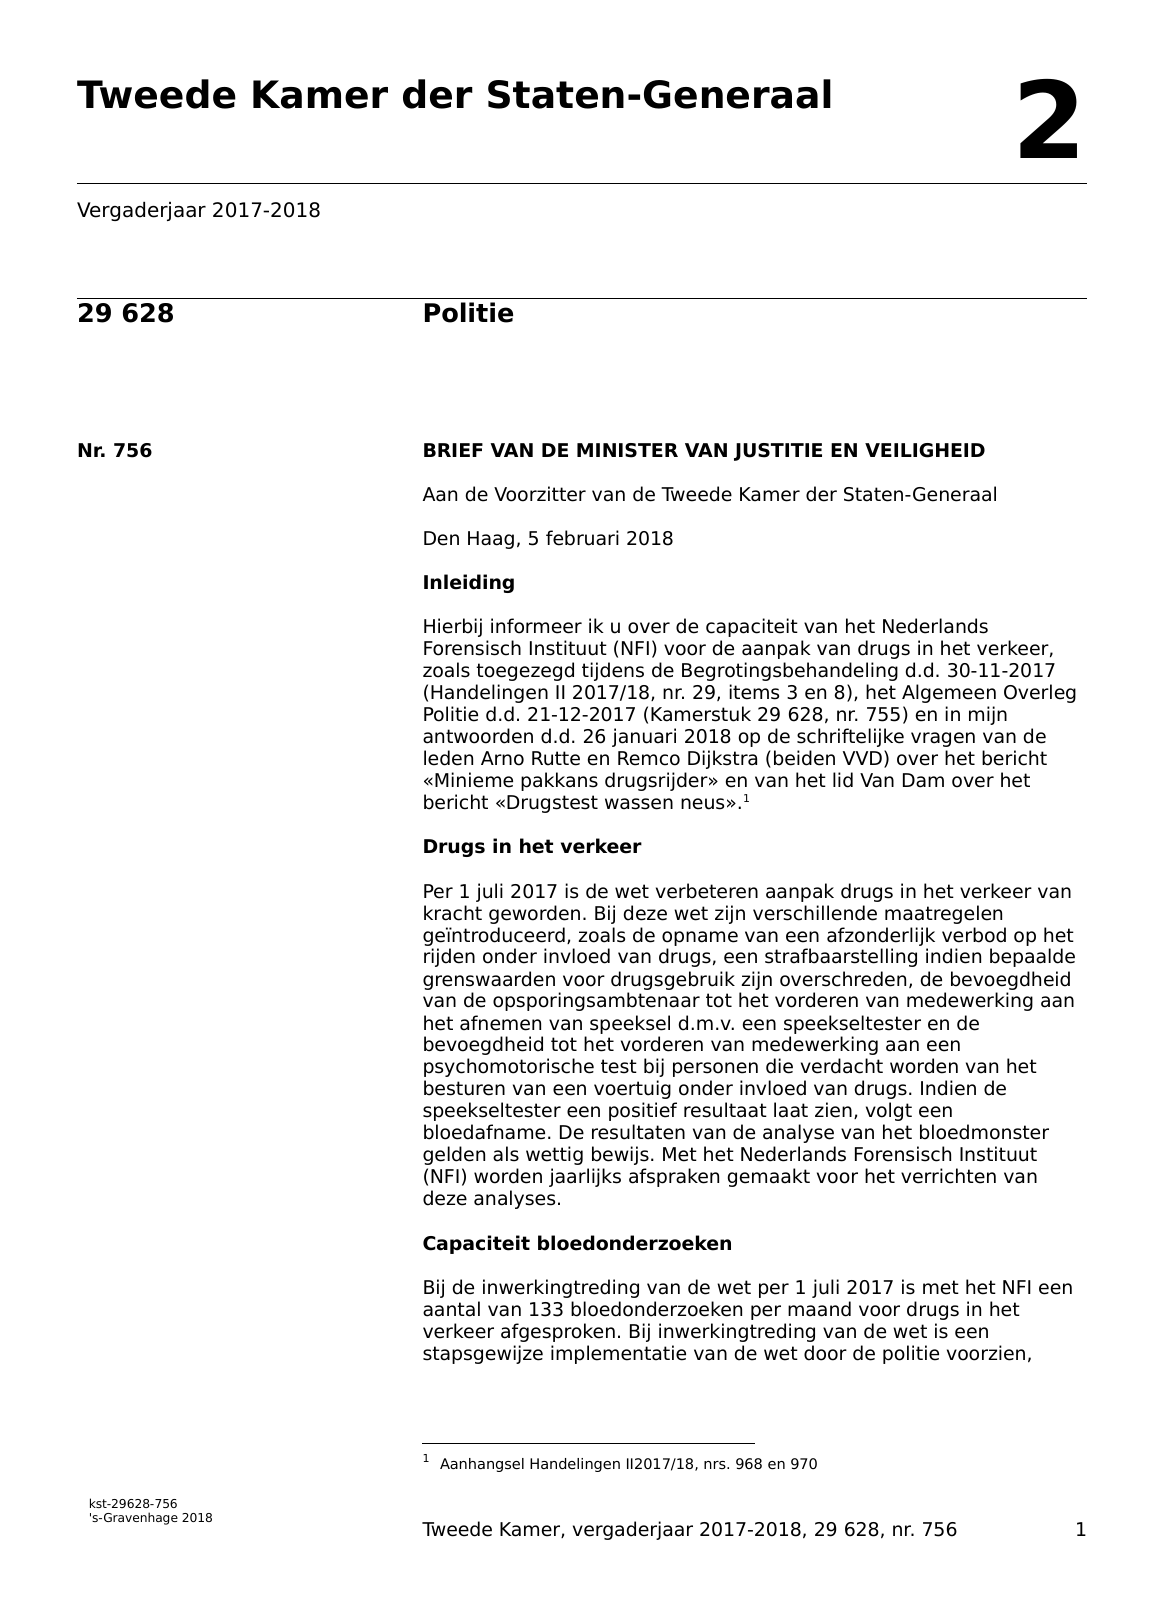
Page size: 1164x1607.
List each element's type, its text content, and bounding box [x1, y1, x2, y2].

text Per 1 juli 2017 is de wet verbeteren aanpak drugs in het verkeer van kracht geworden. Bij deze wet zijn verschillende maatregelen geïntroduceerd, zoals de opname van een afzonderlijk verbod op het rijden onder invloed van drugs, een strafbaarstelling indien bepaalde grenswaarden voor drugsgebruik zijn overschreden, de bevoegdheid van de opsporingsambtenaar tot het vorderen van medewerking aan het afnemen van speeksel d.m.v. een speekseltester en de bevoegdheid tot het vorderen van medewerking aan een psychomotorische test bij personen die verdacht worden van het besturen van een voertuig onder invloed van drugs. Indien de speekseltester een positief resultaat laat zien, volgt een bloedafname. De resultaten van de analyse van het bloedmonster gelden als wettig bewijs. Met het Nederlands Forensisch Instituut (NFI) worden jaarlijks afspraken gemaakt voor het verrichten van deze analyses. [422, 881, 1087, 1210]
text Den Haag, 5 februari 2018 [422, 528, 1087, 550]
table_cell Vergaderjaar 2017-2018 [77, 184, 1087, 298]
subtitle Drugs in het verkeer [422, 836, 1087, 858]
text 's-Gravenhage 2018 [88, 1511, 323, 1525]
text Aan de Voorzitter van de Tweede Kamer der Staten-Generaal [422, 484, 1087, 506]
table_header 2 [886, 59, 1087, 183]
table_header Tweede Kamer der Staten-Generaal [77, 59, 886, 183]
text kst-29628-756 [88, 1497, 323, 1511]
text Aanhangsel Handelingen II2017/18, nrs. 968 en 970 [422, 1452, 1087, 1474]
subtitle Capaciteit bloedonderzoeken [422, 1232, 1087, 1254]
subtitle Nr. 756 BRIEF VAN DE MINISTER VAN JUSTITIE EN VEILIGHEID [77, 440, 1087, 462]
subtitle 29 628 Politie [77, 299, 1087, 329]
text Bij de inwerkingtreding van de wet per 1 juli 2017 is met het NFI een aantal van 133 bloedonderzoeken per maand voor drugs in het verkeer afgesproken. Bij inwerkingtreding van de wet is een stapsgewijze implementatie van de wet door de politie voorzien, [422, 1277, 1087, 1364]
text Hierbij informeer ik u over de capaciteit van het Nederlands Forensisch Instituut (NFI) voor de aanpak van drugs in het verkeer, zoals toegezegd tijdens de Begrotingsbehandeling d.d. 30-11-2017 (Handelingen II 2017/18, nr. 29, items 3 en 8), het Algemeen Overleg Politie d.d. 21-12-2017 (Kamerstuk 29 628, nr. 755) en in mijn antwoorden d.d. 26 januari 2018 op de schriftelijke vragen van de leden Arno Rutte en Remco Dijkstra (beiden VVD) over het bericht «Minieme pakkans drugsrijder» en van het lid Van Dam over het bericht «Drugstest wassen neus». [422, 616, 1087, 814]
subtitle Inleiding [422, 572, 1087, 594]
